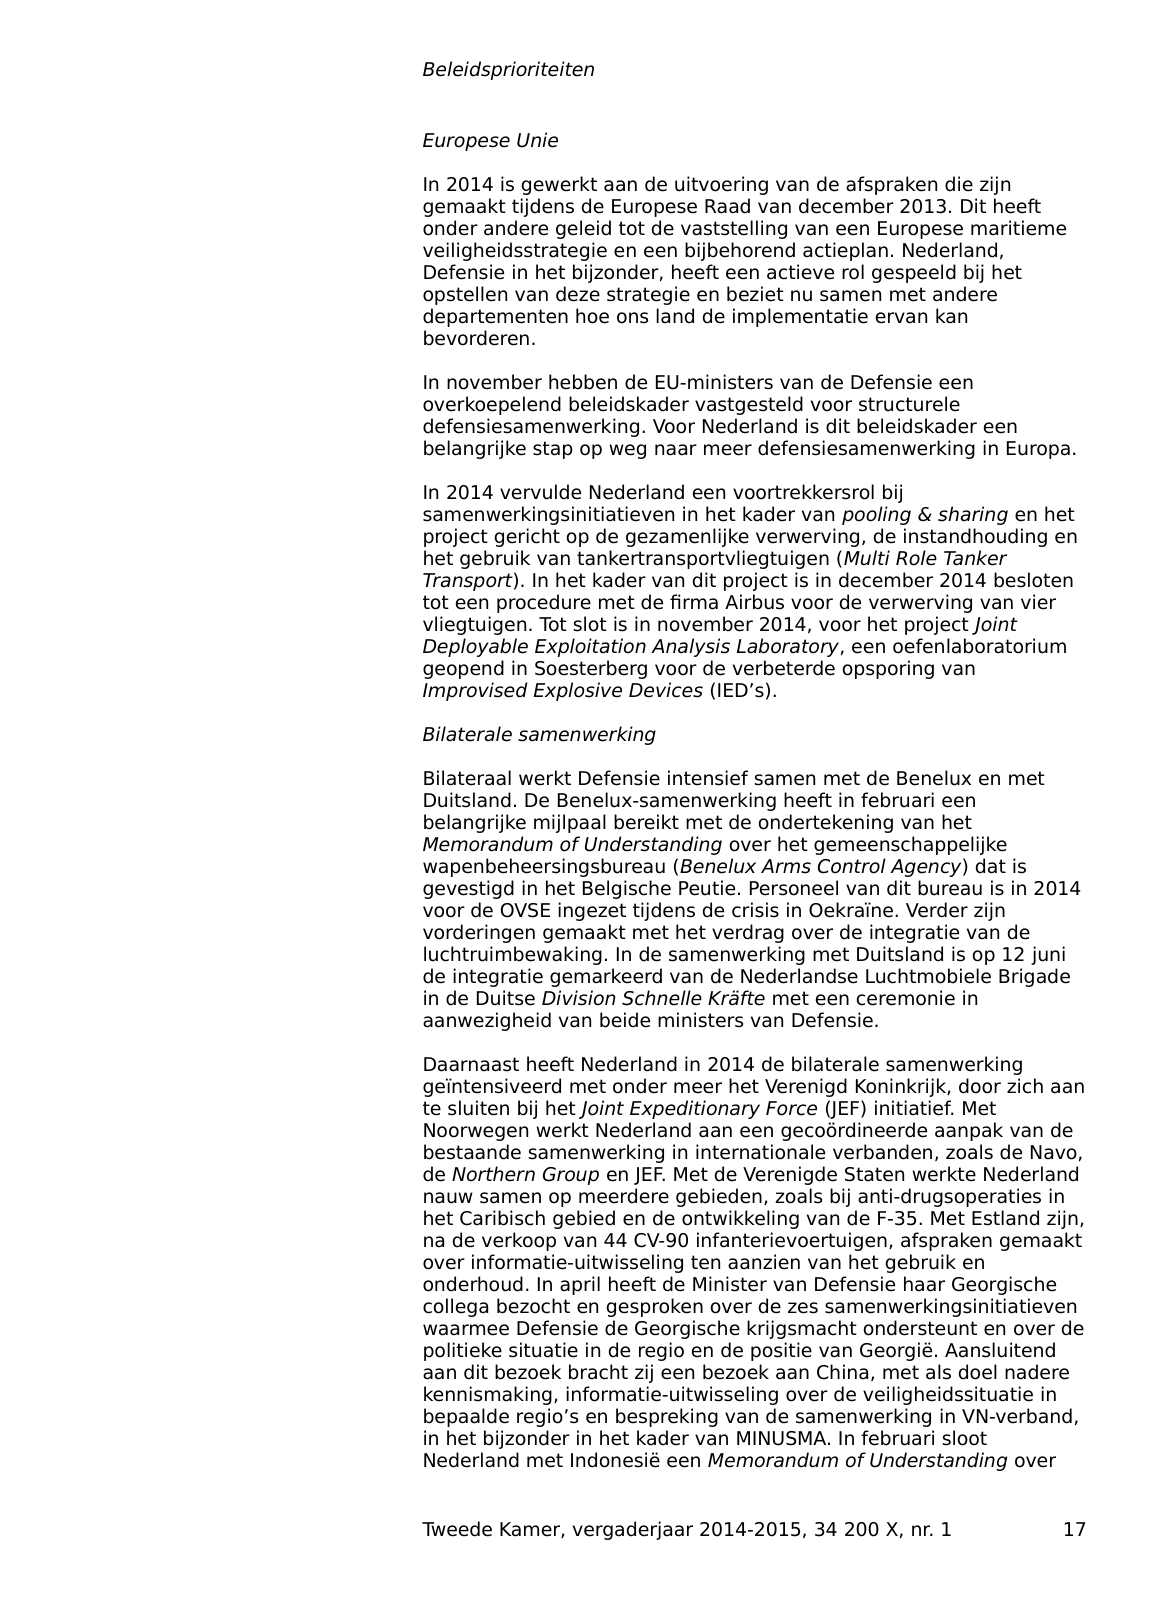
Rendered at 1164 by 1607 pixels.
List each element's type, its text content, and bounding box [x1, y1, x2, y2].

text In 2014 vervulde Nederland een voortrekkersrol bij samenwerkingsinitiatieven in het kader van pooling & sharing en het project gericht op de gezamenlijke verwerving, de instandhouding en het gebruik van tankertransportvliegtuigen (Multi Role Tanker Transport). In het kader van dit project is in december 2014 besloten tot een procedure met de firma Airbus voor de verwerving van vier vliegtuigen. Tot slot is in november 2014, voor het project Joint Deployable Exploitation Analysis Laboratory, een oefenlaboratorium geopend in Soesterberg voor de verbeterde opsporing van Improvised Explosive Devices (IED’s). [422, 482, 1087, 702]
text In november hebben de EU-ministers van de Defensie een overkoepelend beleidskader vastgesteld voor structurele defensiesamenwerking. Voor Nederland is dit beleidskader een belangrijke stap op weg naar meer defensiesamenwerking in Europa. [422, 372, 1087, 460]
text Daarnaast heeft Nederland in 2014 de bilaterale samenwerking geïntensiveerd met onder meer het Verenigd Koninkrijk, door zich aan te sluiten bij het Joint Expeditionary Force (JEF) initiatief. Met Noorwegen werkt Nederland aan een gecoördineerde aanpak van de bestaande samenwerking in internationale verbanden, zoals de Navo, de Northern Group en JEF. Met de Verenigde Staten werkte Nederland nauw samen op meerdere gebieden, zoals bij anti-drugsoperaties in het Caribisch gebied en de ontwikkeling van de F-35. Met Estland zijn, na de verkoop van 44 CV-90 infanterievoertuigen, afspraken gemaakt over informatie-uitwisseling ten aanzien van het gebruik en onderhoud. In april heeft de Minister van Defensie haar Georgische collega bezocht en gesproken over de zes samenwerkingsinitiatieven waarmee Defensie de Georgische krijgsmacht ondersteunt en over de politieke situatie in de regio en de positie van Georgië. Aansluitend aan dit bezoek bracht zij een bezoek aan China, met als doel nadere kennismaking, informatie-uitwisseling over de veiligheidssituatie in bepaalde regio’s en bespreking van de samenwerking in VN-verband, in het bijzonder in het kader van MINUSMA. In februari sloot Nederland met Indonesië een Memorandum of Understanding over [422, 1054, 1087, 1472]
subtitle Europese Unie [422, 130, 1087, 152]
text Bilateraal werkt Defensie intensief samen met de Benelux en met Duitsland. De Benelux-samenwerking heeft in februari een belangrijke mijlpaal bereikt met de ondertekening van het Memorandum of Understanding over het gemeenschappelijke wapenbeheersingsbureau (Benelux Arms Control Agency) dat is gevestigd in het Belgische Peutie. Personeel van dit bureau is in 2014 voor de OVSE ingezet tijdens de crisis in Oekraïne. Verder zijn vorderingen gemaakt met het verdrag over de integratie van de luchtruimbewaking. In de samenwerking met Duitsland is op 12 juni de integratie gemarkeerd van de Nederlandse Luchtmobiele Brigade in de Duitse Division Schnelle Kräfte met een ceremonie in aanwezigheid van beide ministers van Defensie. [422, 768, 1087, 1032]
text In 2014 is gewerkt aan de uitvoering van de afspraken die zijn gemaakt tijdens de Europese Raad van december 2013. Dit heeft onder andere geleid tot de vaststelling van een Europese maritieme veiligheidsstrategie en een bijbehorend actieplan. Nederland, Defensie in het bijzonder, heeft een actieve rol gespeeld bij het opstellen van deze strategie en beziet nu samen met andere departementen hoe ons land de implementatie ervan kan bevorderen. [422, 174, 1087, 350]
subtitle Bilaterale samenwerking [422, 724, 1087, 746]
